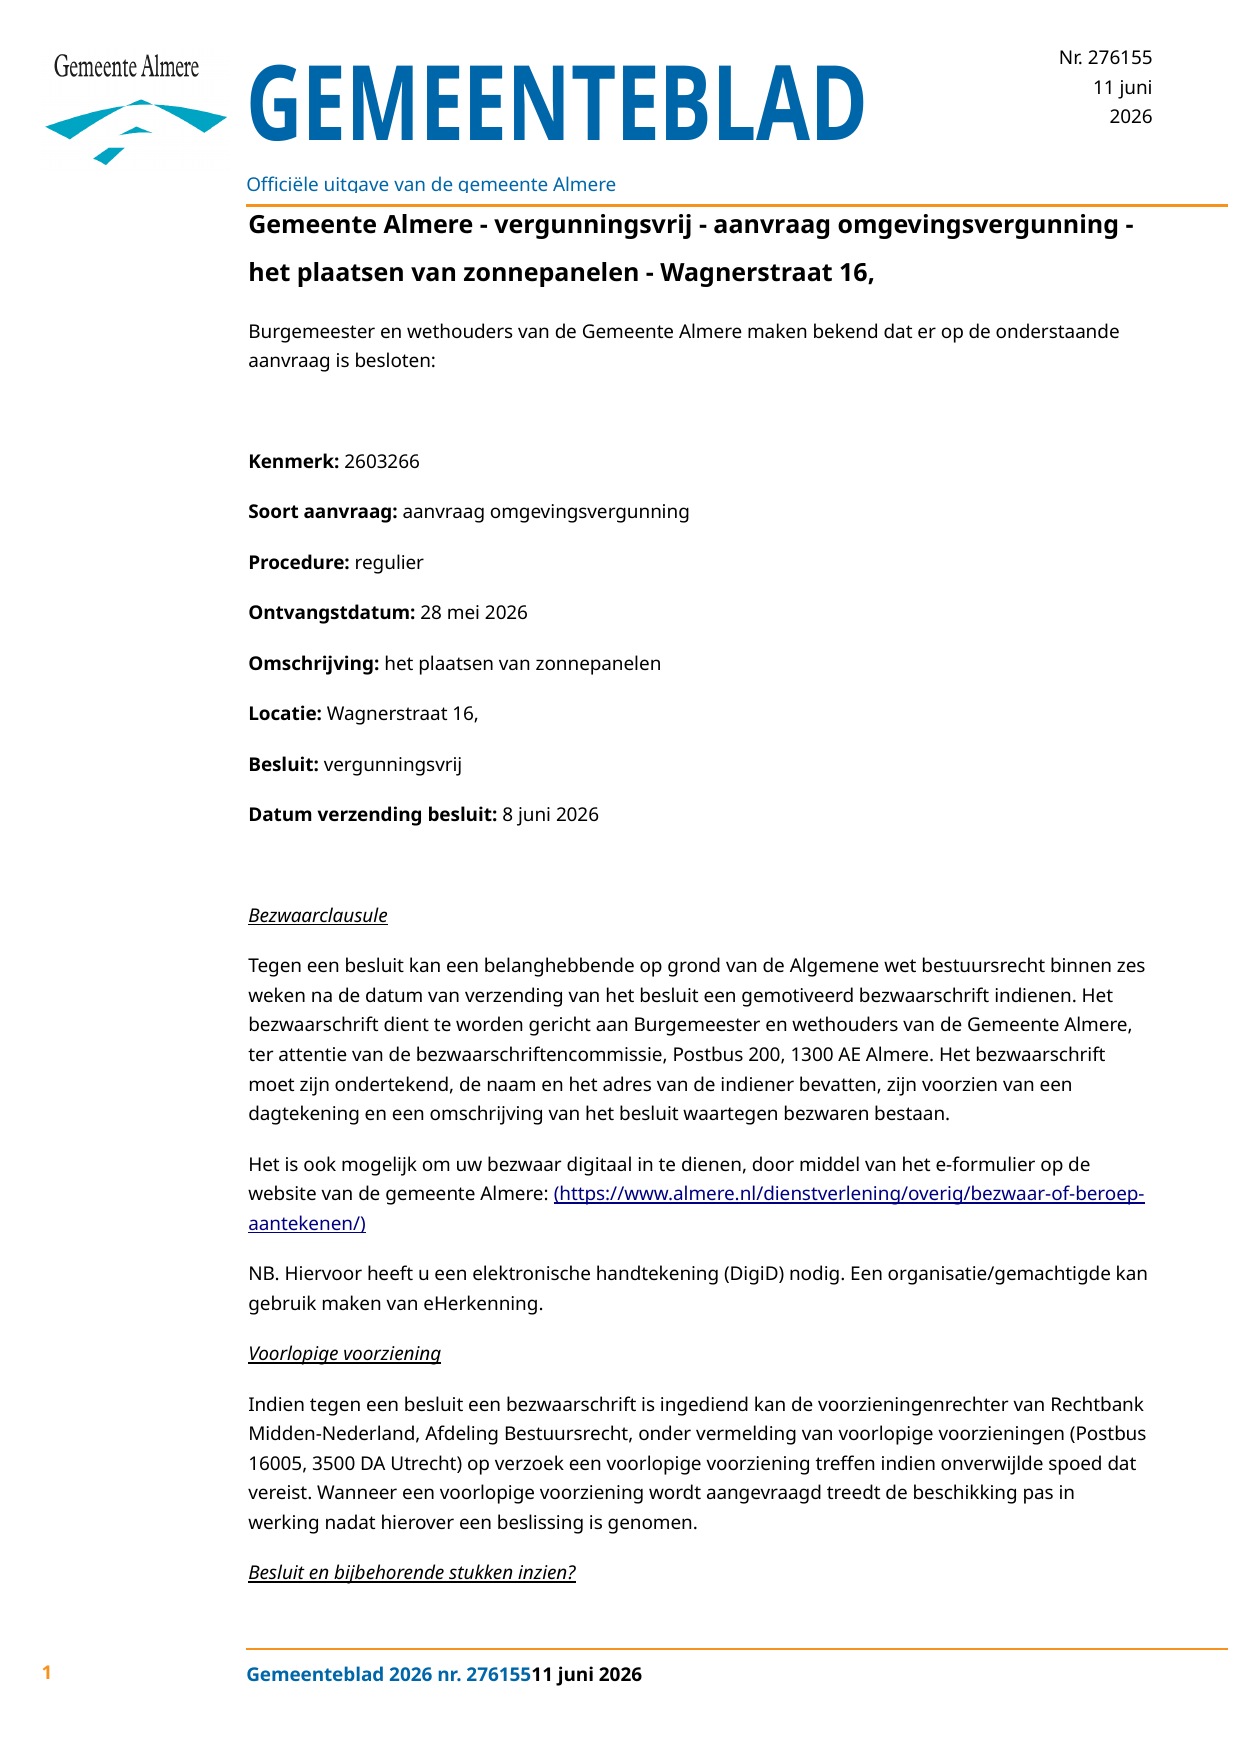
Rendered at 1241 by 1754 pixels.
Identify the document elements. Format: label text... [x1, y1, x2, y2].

text Gemeente Almere - vergunningsvrij - aanvraag omgevingsvergunning - het plaatsen van zonnepanelen - Wagnerstraat 16, [248, 207, 1152, 288]
text Omschrijving: het plaatsen van zonnepanelen [248, 650, 1152, 676]
text Het is ook mogelijk om uw bezwaar digitaal in te dienen, door middel van het e-formulier op de website van de gemeente Almere: (https://www.almere.nl/dienstverlening/overig/bezwaar-of-beroep-aantekenen/) [248, 1151, 1152, 1236]
picture [41, 47, 231, 172]
text Tegen een besluit kan een belanghebbende op grond van de Algemene wet bestuursrecht binnen zes weken na de datum van verzending van het besluit een gemotiveerd bezwaarschrift indienen. Het bezwaarschrift dient te worden gericht aan Burgemeester en wethouders van de Gemeente Almere, ter attentie van de bezwaarschriftencommissie, Postbus 200, 1300 AE Almere. Het bezwaarschrift moet zijn ondertekend, de naam en het adres van de indiener bevatten, zijn voorzien van een dagtekening en een omschrijving van het besluit waartegen bezwaren bestaan. [248, 952, 1152, 1126]
text Indien tegen een besluit een bezwaarschrift is ingediend kan de voorzieningenrechter van Rechtbank Midden-Nederland, Afdeling Bestuursrecht, onder vermelding van voorlopige voorzieningen (Postbus 16005, 3500 DA Utrecht) op verzoek een voorlopige voorziening treffen indien onverwijlde spoed dat vereist. Wanneer een voorlopige voorziening wordt aangevraagd treedt de beschikking pas in werking nadat hierover een beslissing is genomen. [248, 1391, 1152, 1535]
text Datum verzending besluit: 8 juni 2026 [248, 801, 1152, 827]
text Locatie: Wagnerstraat 16, [248, 700, 1152, 726]
text Voorlopige voorziening [248, 1340, 1152, 1366]
text Soort aanvraag: aanvraag omgevingsvergunning [248, 499, 1152, 524]
text Procedure: regulier [248, 549, 1152, 575]
text NB. Hiervoor heeft u een elektronische handtekening (DigiD) nodig. Een organisatie/gemachtigde kan gebruik maken van eHerkenning. [248, 1260, 1152, 1316]
text Kenmerk: 2603266 [248, 448, 1152, 474]
text Besluit en bijbehorende stukken inzien? [248, 1559, 1152, 1585]
text Ontvangstdatum: 28 mei 2026 [248, 599, 1152, 625]
text Burgemeester en wethouders van de Gemeente Almere maken bekend dat er op de onderstaande aanvraag is besloten: [248, 318, 1152, 373]
text Bezwaarclausule [248, 902, 1152, 928]
text Besluit: vergunningsvrij [248, 751, 1152, 777]
